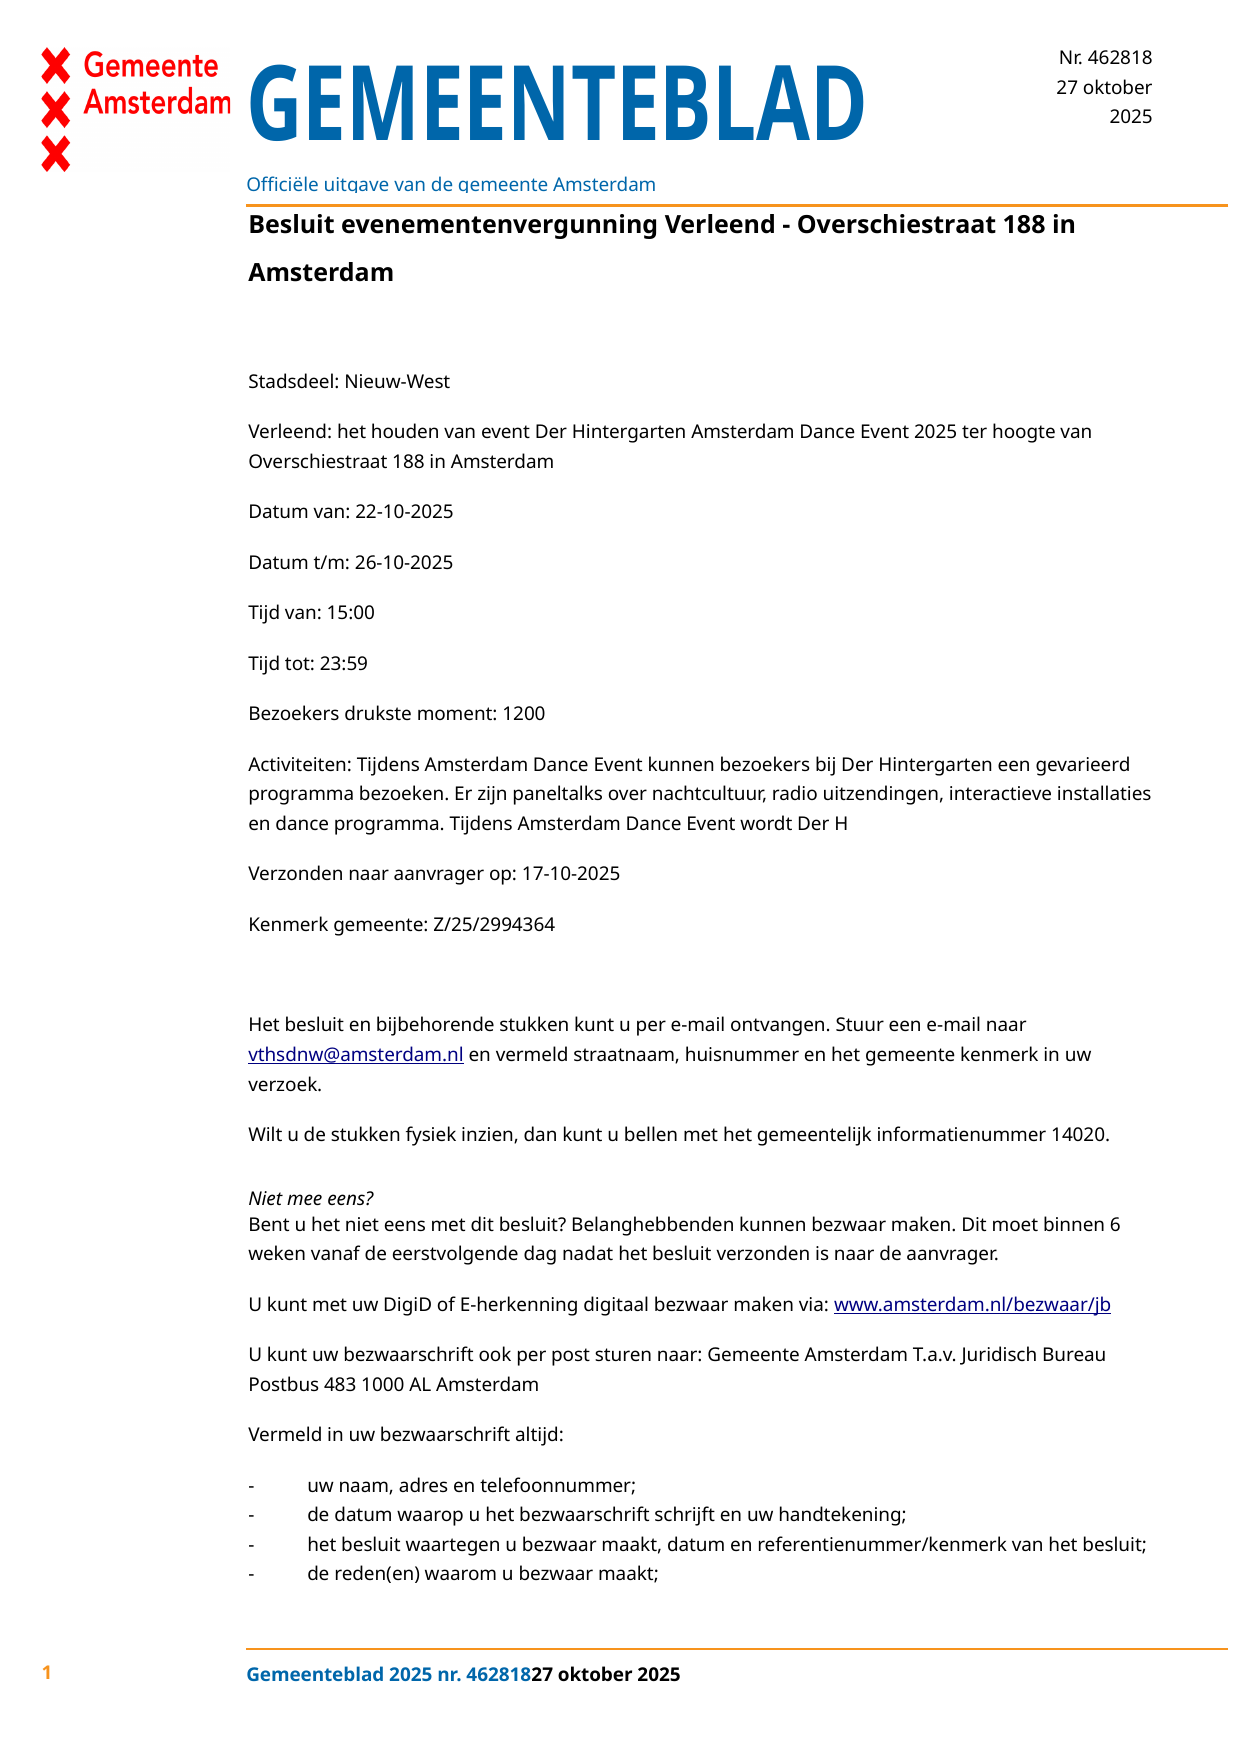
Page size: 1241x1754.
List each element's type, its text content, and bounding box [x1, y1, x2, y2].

text Bent u het niet eens met dit besluit? Belanghebbenden kunnen bezwaar maken. Dit moet binnen 6 weken vanaf de eerstvolgende dag nadat het besluit verzonden is naar de aanvrager. [248, 1211, 1152, 1266]
list de datum waarop u het bezwaarschrift schrijft en uw handtekening; [248, 1501, 1152, 1527]
text Verleend: het houden van event Der Hintergarten Amsterdam Dance Event 2025 ter hoogte van Overschiestraat 188 in Amsterdam [248, 419, 1152, 474]
text Het besluit en bijbehorende stukken kunt u per e-mail ontvangen. Stuur een e-mail naar vthsdnw@amsterdam.nl en vermeld straatnaam, huisnummer en het gemeente kenmerk in uw verzoek. [248, 1012, 1152, 1097]
text Tijd tot: 23:59 [248, 650, 1152, 676]
text U kunt met uw DigiD of E-herkenning digitaal bezwaar maken via: www.amsterdam.nl/bezwaar/jb [248, 1291, 1152, 1317]
text Niet mee eens? [248, 1185, 1152, 1211]
text Datum van: 22-10-2025 [248, 499, 1152, 524]
text U kunt uw bezwaarschrift ook per post sturen naar: Gemeente Amsterdam T.a.v. Juridisch Bureau Postbus 483 1000 AL Amsterdam [248, 1341, 1152, 1397]
text Tijd van: 15:00 [248, 599, 1152, 625]
picture [41, 47, 231, 172]
text Stadsdeel: Nieuw-West [248, 368, 1152, 394]
text Activiteiten: Tijdens Amsterdam Dance Event kunnen bezoekers bij Der Hintergarten een gevarieerd programma bezoeken. Er zijn paneltalks over nachtcultuur, radio uitzendingen, interactieve installaties en dance programma. Tijdens Amsterdam Dance Event wordt Der H [248, 751, 1152, 836]
text Wilt u de stukken fysiek inzien, dan kunt u bellen met het gemeentelijk informatienummer 14020. [248, 1121, 1152, 1147]
text Besluit evenementenvergunning Verleend - Overschiestraat 188 in Amsterdam [248, 207, 1152, 288]
text Vermeld in uw bezwaarschrift altijd: [248, 1421, 1152, 1447]
text Kenmerk gemeente: Z/25/2994364 [248, 911, 1152, 937]
text Bezoekers drukste moment: 1200 [248, 700, 1152, 726]
list het besluit waartegen u bezwaar maakt, datum en referentienummer/kenmerk van het besluit; [248, 1531, 1152, 1557]
list de reden(en) waarom u bezwaar maakt; [248, 1561, 1152, 1586]
text Verzonden naar aanvrager op: 17-10-2025 [248, 860, 1152, 886]
list uw naam, adres en telefoonnummer; [248, 1472, 1152, 1497]
text Datum t/m: 26-10-2025 [248, 549, 1152, 575]
